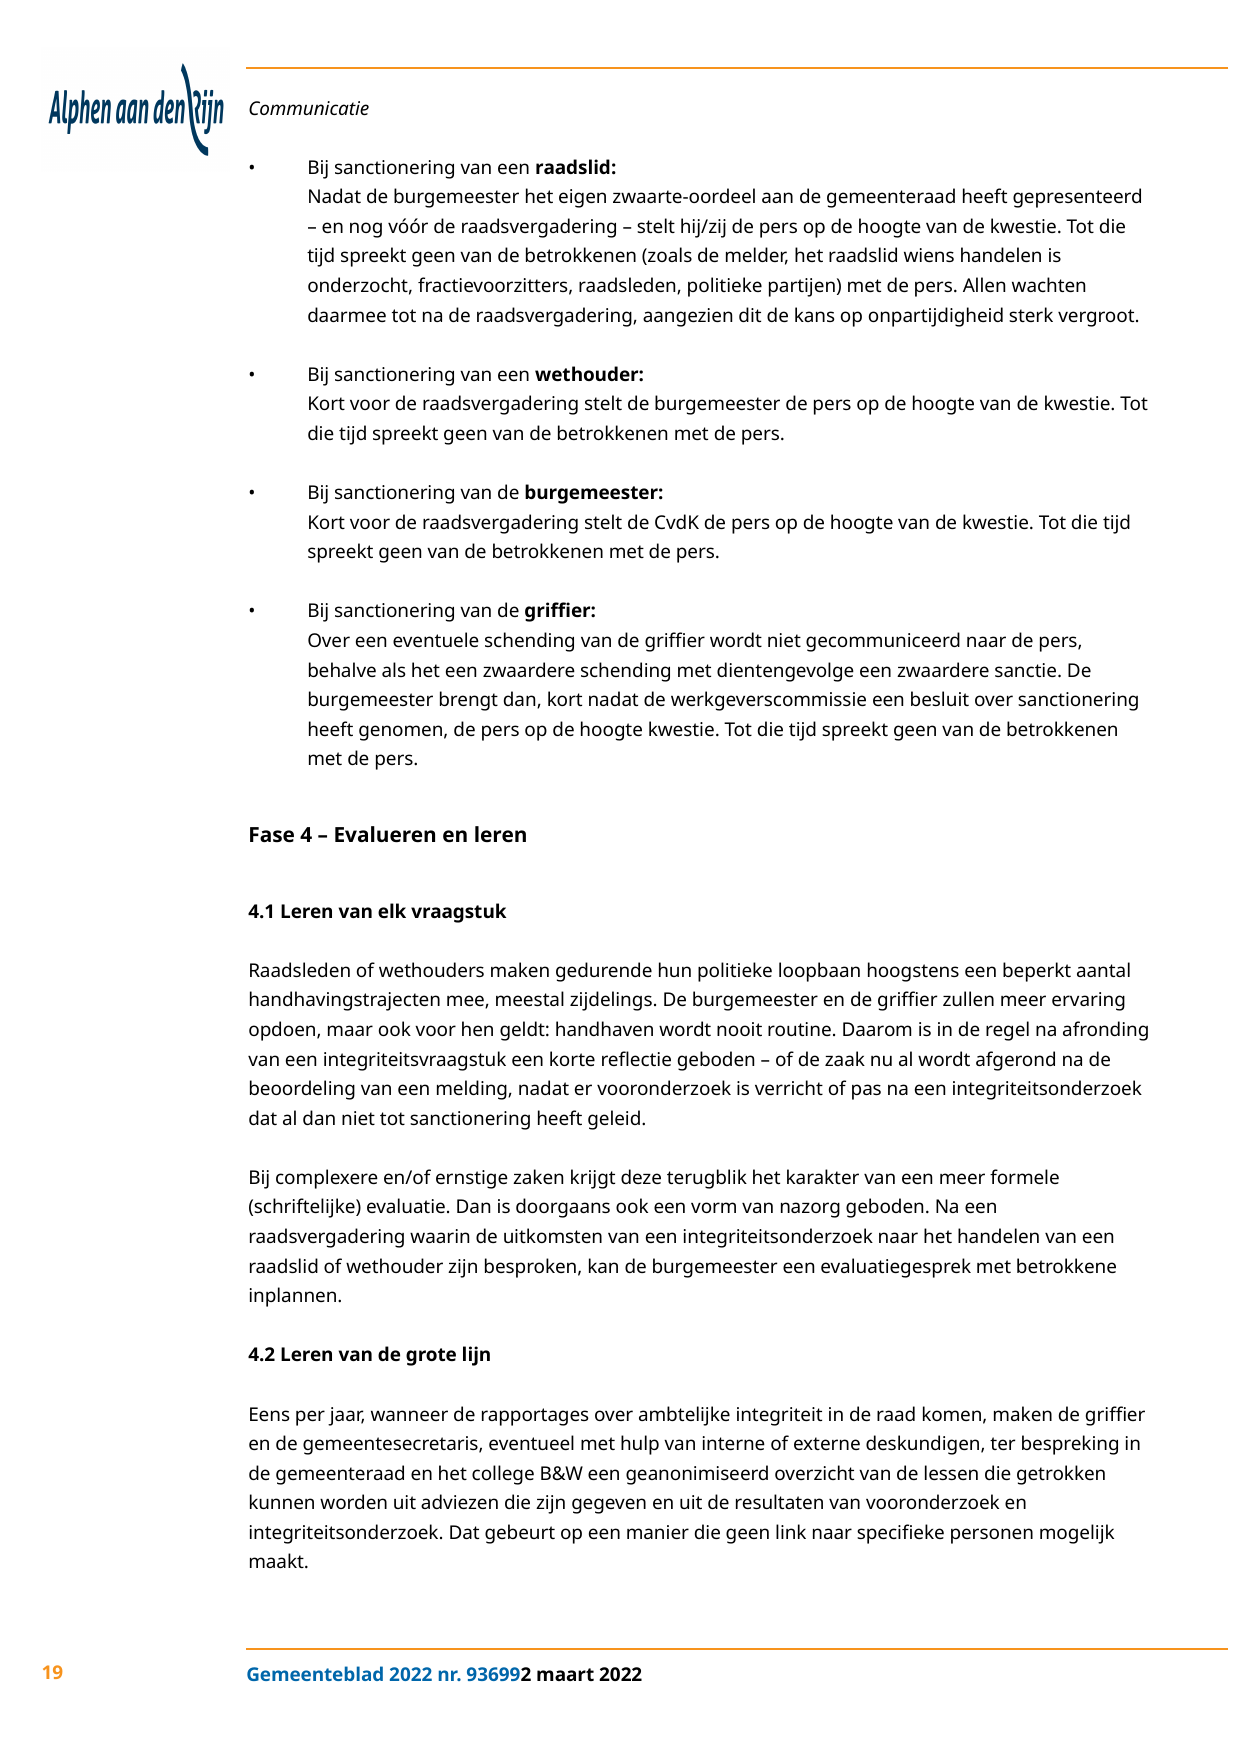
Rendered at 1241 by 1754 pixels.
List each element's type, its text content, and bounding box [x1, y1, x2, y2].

picture [41, 47, 231, 172]
text Fase 4 – Evalueren en leren [248, 820, 1152, 849]
table_header Communicatie Bij sanctionering van een raadslid: Nadat de burgemeester het eigen zwaarte-oordeel aan de gemeenteraad heeft gepresenteerd – en nog vóór de raadsvergadering – stelt hij/zij de pers op de hoogte van de kwestie. Tot die tijd spreekt geen van de betrokkenen (zoals de melder, het raadslid wiens handelen is onderzocht, fractievoorzitters, raadsleden, politieke partijen) met de pers. Allen wachten daarmee tot na de raadsvergadering, aangezien dit de kans op onpartijdigheid sterk vergroot. Bij sanctionering van een wethouder: Kort voor de raadsvergadering stelt de burgemeester de pers op de hoogte van de kwestie. Tot die tijd spreekt geen van de betrokkenen met de pers. Bij sanctionering van de burgemeester: Kort voor de raadsvergadering stelt de CvdK de pers op de hoogte van de kwestie. Tot die tijd spreekt geen van de betrokkenen met de pers. Bij sanctionering van de griffier: Over een eventuele schending van de griffier wordt niet gecommuniceerd naar de pers, behalve als het een zwaardere schending met dientengevolge een zwaardere sanctie. De burgemeester brengt dan, kort nadat de werkgeverscommissie een besluit over sanctionering heeft genomen, de pers op de hoogte kwestie. Tot die tijd spreekt geen van de betrokkenen met de pers. [248, 95, 1152, 771]
text Eens per jaar, wanneer de rapportages over ambtelijke integriteit in de raad komen, maken de griffier en de gemeentesecretaris, eventueel met hulp van interne of externe deskundigen, ter bespreking in de gemeenteraad en het college B&W een geanonimiseerd overzicht van de lessen die getrokken kunnen worden uit adviezen die zijn gegeven en uit de resultaten van vooronderzoek en integriteitsonderzoek. Dat gebeurt op een manier die geen link naar specifieke personen mogelijk maakt. [248, 1401, 1152, 1574]
text Bij complexere en/of ernstige zaken krijgt deze terugblik het karakter van een meer formele (schriftelijke) evaluatie. Dan is doorgaans ook een vorm van nazorg geboden. Na een raadsvergadering waarin de uitkomsten van een integriteitsonderzoek naar het handelen van een raadslid of wethouder zijn besproken, kan de burgemeester een evaluatiegesprek met betrokkene inplannen. [248, 1164, 1152, 1308]
text Raadsleden of wethouders maken gedurende hun politieke loopbaan hoogstens een beperkt aantal handhavingstrajecten mee, meestal zijdelings. De burgemeester en de griffier zullen meer ervaring opdoen, maar ook voor hen geldt: handhaven wordt nooit routine. Daarom is in de regel na afronding van een integriteitsvraagstuk een korte reflectie geboden – of de zaak nu al wordt afgerond na de beoordeling van een melding, nadat er vooronderzoek is verricht of pas na een integriteitsonderzoek dat al dan niet tot sanctionering heeft geleid. [248, 957, 1152, 1131]
text 4.2 Leren van de grote lijn [248, 1342, 1152, 1367]
text 4.1 Leren van elk vraagstuk [248, 898, 1152, 924]
